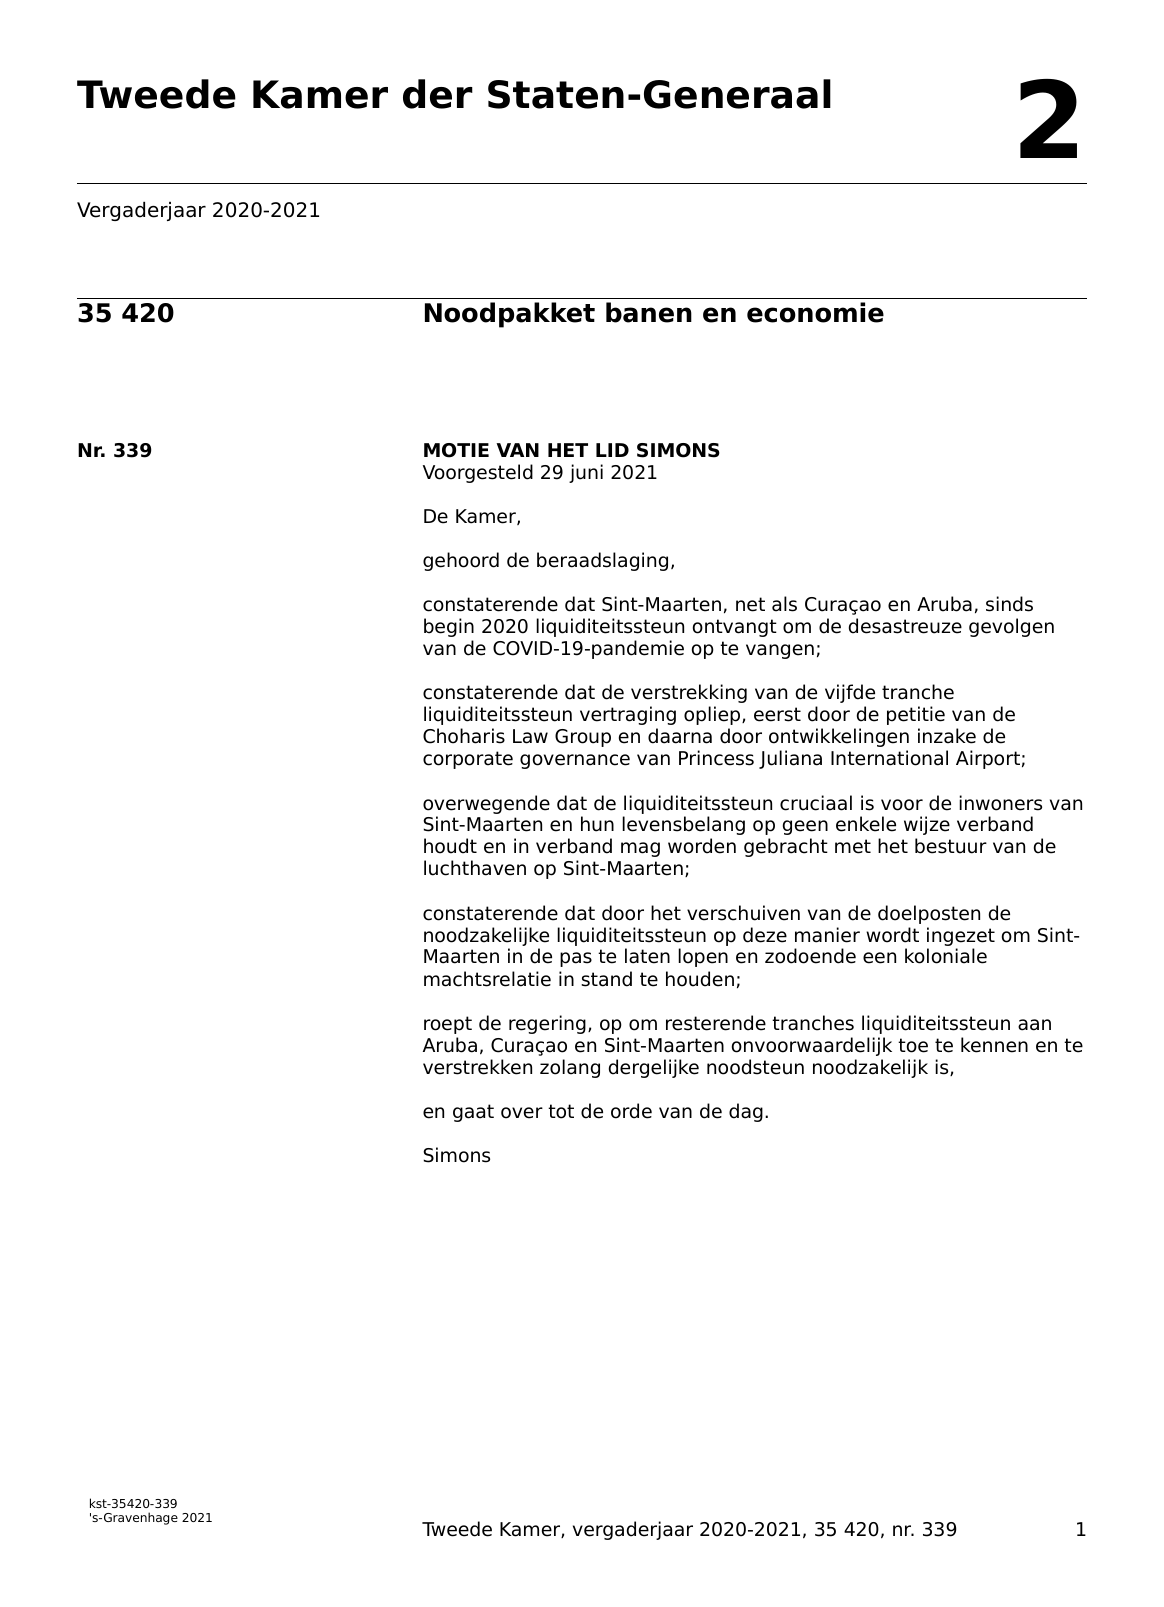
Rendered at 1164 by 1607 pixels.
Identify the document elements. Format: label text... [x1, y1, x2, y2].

text kst-35420-339 [88, 1497, 323, 1511]
text Voorgesteld 29 juni 2021 [422, 462, 1087, 484]
text gehoord de beraadslaging, [422, 550, 1087, 572]
subtitle Nr. 339 MOTIE VAN HET LID SIMONS [77, 440, 1087, 462]
text constaterende dat de verstrekking van de vijfde tranche liquiditeitssteun vertraging opliep, eerst door de petitie van de Choharis Law Group en daarna door ontwikkelingen inzake de corporate governance van Princess Juliana International Airport; [422, 682, 1087, 770]
text constaterende dat Sint-Maarten, net als Curaçao en Aruba, sinds begin 2020 liquiditeitssteun ontvangt om de desastreuze gevolgen van de COVID-19-pandemie op te vangen; [422, 594, 1087, 660]
table_cell Vergaderjaar 2020-2021 [77, 184, 1087, 298]
subtitle 35 420 Noodpakket banen en economie [77, 299, 1087, 329]
text overwegende dat de liquiditeitssteun cruciaal is voor de inwoners van Sint-Maarten en hun levensbelang op geen enkele wijze verband houdt en in verband mag worden gebracht met het bestuur van de luchthaven op Sint-Maarten; [422, 792, 1087, 880]
text De Kamer, [422, 506, 1087, 528]
text constaterende dat door het verschuiven van de doelposten de noodzakelijke liquiditeitssteun op deze manier wordt ingezet om Sint-Maarten in de pas te laten lopen en zodoende een koloniale machtsrelatie in stand te houden; [422, 902, 1087, 990]
table_header Tweede Kamer der Staten-Generaal [77, 59, 886, 183]
text en gaat over tot de orde van de dag. [422, 1101, 1087, 1123]
table_header 2 [886, 59, 1087, 183]
text roept de regering, op om resterende tranches liquiditeitssteun aan Aruba, Curaçao en Sint-Maarten onvoorwaardelijk toe te kennen en te verstrekken zolang dergelijke noodsteun noodzakelijk is, [422, 1013, 1087, 1078]
text Simons [422, 1145, 1087, 1167]
text 's-Gravenhage 2021 [88, 1511, 323, 1525]
